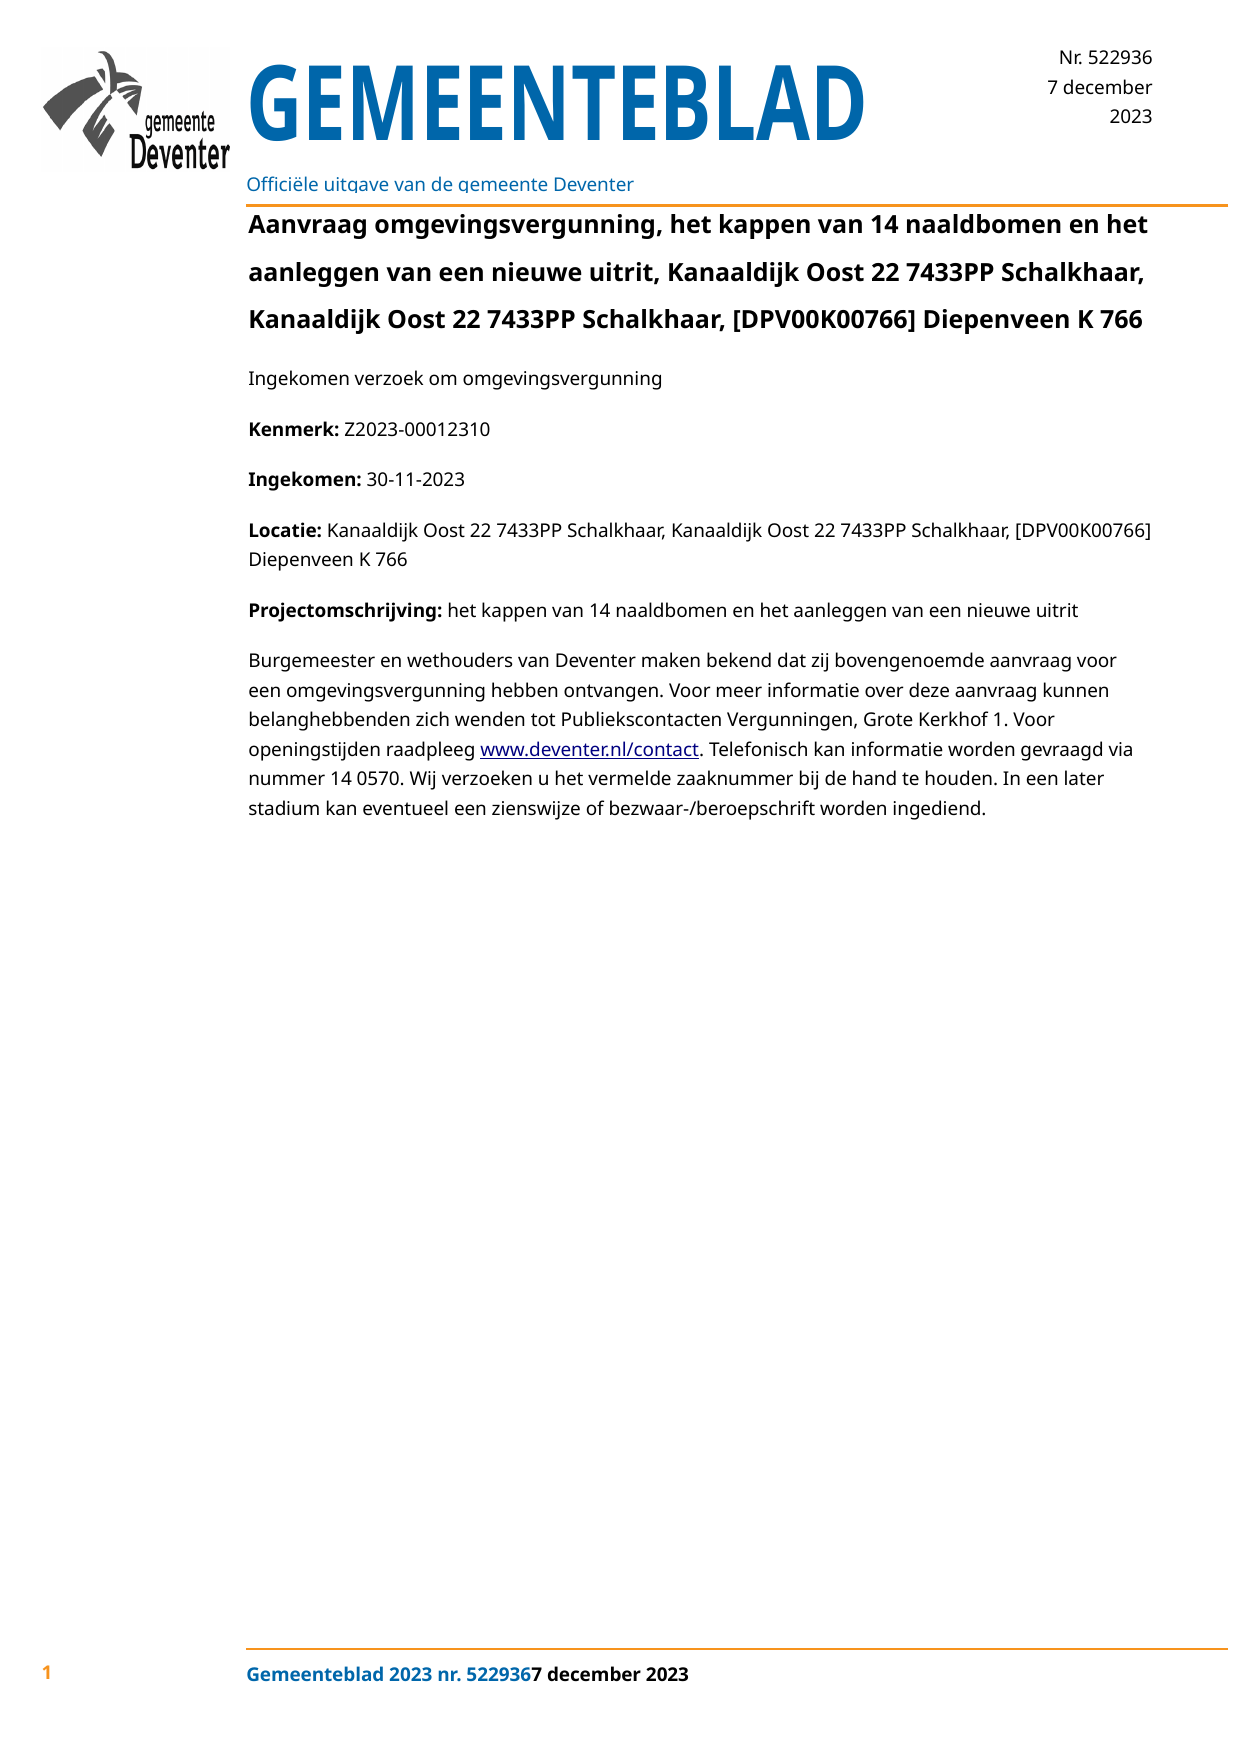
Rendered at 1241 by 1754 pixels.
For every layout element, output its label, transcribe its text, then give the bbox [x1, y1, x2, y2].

text Burgemeester en wethouders van Deventer maken bekend dat zij bovengenoemde aanvraag voor een omgevingsvergunning hebben ontvangen. Voor meer informatie over deze aanvraag kunnen belanghebbenden zich wenden tot Publiekscontacten Vergunningen, Grote Kerkhof 1. Voor openingstijden raadpleeg www.deventer.nl/contact. Telefonisch kan informatie worden gevraagd via nummer 14 0570. Wij verzoeken u het vermelde zaaknummer bij de hand te houden. In een later stadium kan eventueel een zienswijze of bezwaar-/beroepschrift worden ingediend. [248, 647, 1152, 821]
text Projectomschrijving: het kappen van 14 naaldbomen en het aanleggen van een nieuwe uitrit [248, 597, 1152, 622]
text Aanvraag omgevingsvergunning, het kappen van 14 naaldbomen en het aanleggen van een nieuwe uitrit, Kanaaldijk Oost 22 7433PP Schalkhaar, Kanaaldijk Oost 22 7433PP Schalkhaar, [DPV00K00766] Diepenveen K 766 [248, 207, 1152, 336]
text Kenmerk: Z2023-00012310 [248, 416, 1152, 442]
text Ingekomen verzoek om omgevingsvergunning [248, 366, 1152, 391]
picture [41, 47, 231, 172]
text Locatie: Kanaaldijk Oost 22 7433PP Schalkhaar, Kanaaldijk Oost 22 7433PP Schalkhaar, [DPV00K00766] Diepenveen K 766 [248, 517, 1152, 572]
text Ingekomen: 30-11-2023 [248, 466, 1152, 492]
